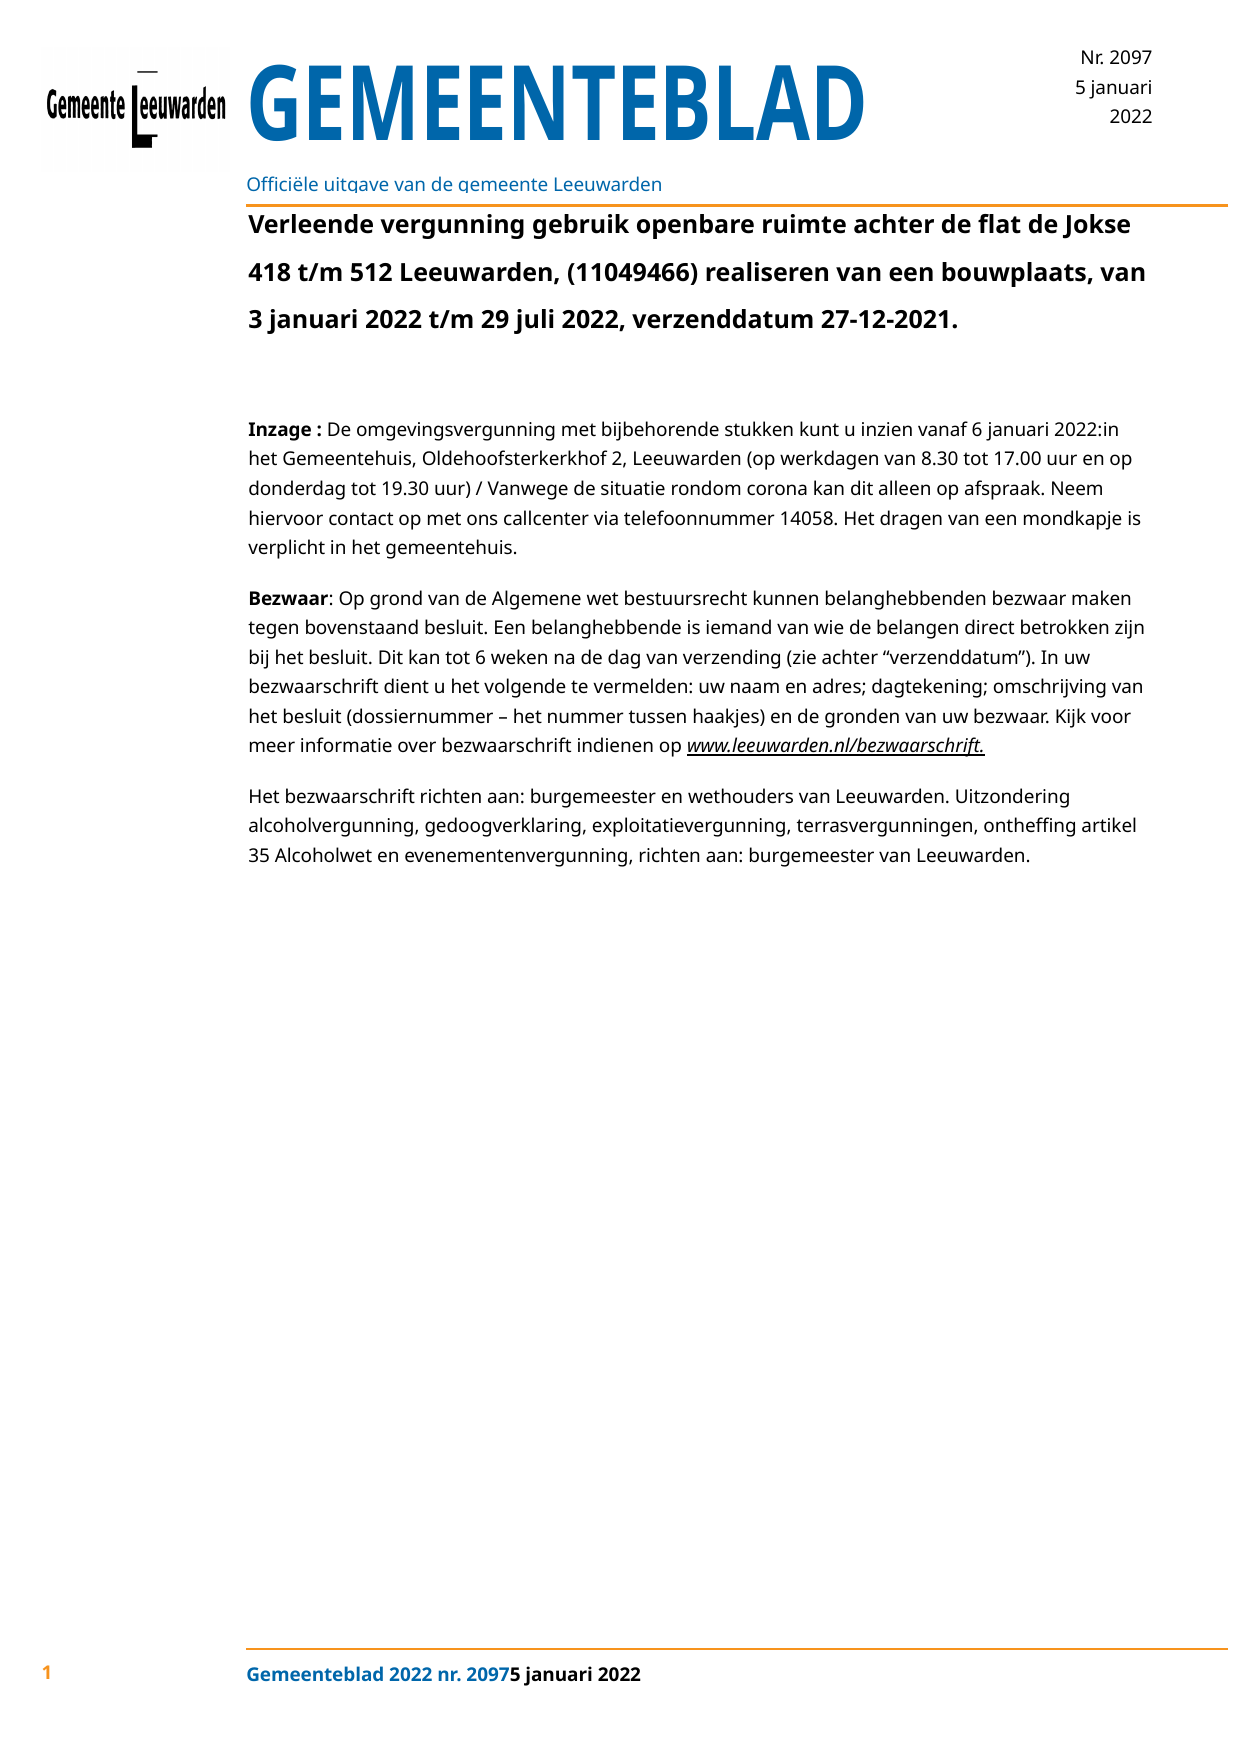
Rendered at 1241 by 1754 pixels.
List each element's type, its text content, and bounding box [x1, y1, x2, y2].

text Inzage : De omgevingsvergunning met bijbehorende stukken kunt u inzien vanaf 6 januari 2022:in het Gemeentehuis, Oldehoofsterkerkhof 2, Leeuwarden (op werkdagen van 8.30 tot 17.00 uur en op donderdag tot 19.30 uur) / Vanwege de situatie rondom corona kan dit alleen op afspraak. Neem hiervoor contact op met ons callcenter via telefoonnummer 14058. Het dragen van een mondkapje is verplicht in het gemeentehuis. [248, 416, 1152, 560]
picture [41, 47, 231, 172]
text Verleende vergunning gebruik openbare ruimte achter de flat de Jokse 418 t/m 512 Leeuwarden, (11049466) realiseren van een bouwplaats, van 3 januari 2022 t/m 29 juli 2022, verzenddatum 27-12-2021. [248, 207, 1152, 336]
text Bezwaar: Op grond van de Algemene wet bestuursrecht kunnen belanghebbenden bezwaar maken tegen bovenstaand besluit. Een belanghebbende is iemand van wie de belangen direct betrokken zijn bij het besluit. Dit kan tot 6 weken na de dag van verzending (zie achter “verzenddatum”). In uw bezwaarschrift dient u het volgende te vermelden: uw naam en adres; dagtekening; omschrijving van het besluit (dossiernummer – het nummer tussen haakjes) en de gronden van uw bezwaar. Kijk voor meer informatie over bezwaarschrift indienen op www.leeuwarden.nl/bezwaarschrift. [248, 585, 1152, 758]
text Het bezwaarschrift richten aan: burgemeester en wethouders van Leeuwarden. Uitzondering alcoholvergunning, gedoogverklaring, exploitatievergunning, terrasvergunningen, ontheffing artikel 35 Alcoholwet en evenementenvergunning, richten aan: burgemeester van Leeuwarden. [248, 783, 1152, 868]
